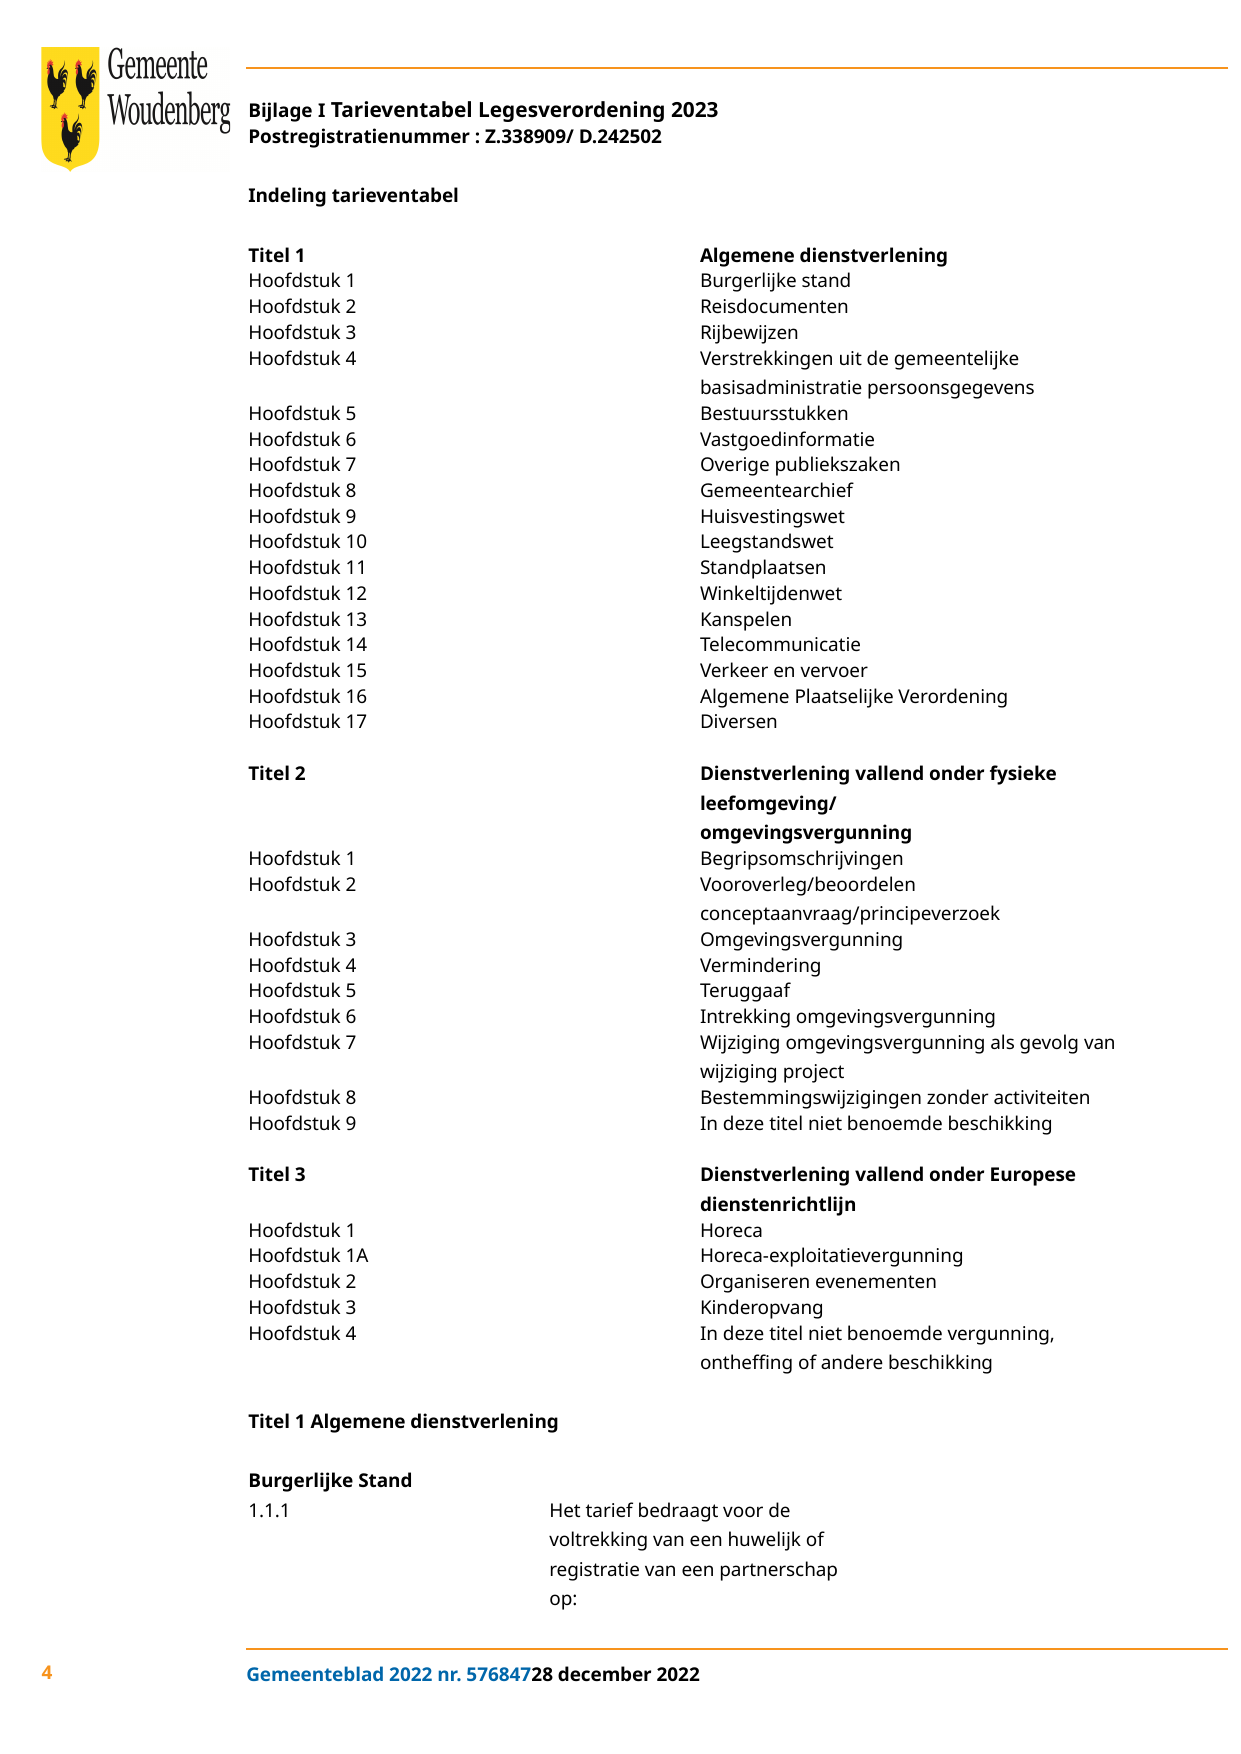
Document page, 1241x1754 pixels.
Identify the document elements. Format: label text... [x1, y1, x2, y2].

table_cell Titel 2 [248, 760, 700, 845]
table_cell Horeca-exploitatievergunning [700, 1243, 1152, 1268]
table_cell Hoofdstuk 3 [248, 319, 700, 345]
table_cell In deze titel niet benoemde beschikking [700, 1110, 1152, 1136]
table_cell Verstrekkingen uit de gemeentelijke basisadministratie persoonsgegevens [700, 345, 1152, 400]
table_cell Vermindering [700, 952, 1152, 978]
table_cell Huisvestingswet [700, 503, 1152, 529]
table_cell Hoofdstuk 4 [248, 1320, 700, 1375]
table_cell Verkeer en vervoer [700, 657, 1152, 683]
table_cell Hoofdstuk 10 [248, 529, 700, 554]
table_cell Hoofdstuk 1 [248, 1217, 700, 1243]
table_cell Dienstverlening vallend onder Europese dienstenrichtlijn [700, 1162, 1152, 1217]
table_cell Hoofdstuk 6 [248, 426, 700, 451]
text Postregistratienummer : Z.338909/ D.242502 [248, 123, 1152, 149]
table_cell Begripsomschrijvingen [700, 845, 1152, 871]
table_cell Bestemmingswijzigingen zonder activiteiten [700, 1084, 1152, 1110]
text Indeling tarieventabel [248, 182, 1152, 208]
table_cell Hoofdstuk 9 [248, 1110, 700, 1136]
table_cell Hoofdstuk 2 [248, 293, 700, 319]
table_header 1.1.1 [248, 1497, 549, 1611]
table_cell Rijbewijzen [700, 319, 1152, 345]
table_cell Hoofdstuk 15 [248, 657, 700, 683]
table_cell Leegstandswet [700, 529, 1152, 554]
table_cell Intrekking omgevingsvergunning [700, 1003, 1152, 1029]
table_cell Hoofdstuk 14 [248, 632, 700, 657]
table_cell Hoofdstuk 16 [248, 683, 700, 709]
table_cell Hoofdstuk 11 [248, 554, 700, 580]
table_cell Hoofdstuk 1 [248, 845, 700, 871]
table_cell Dienstverlening vallend onder fysieke leefomgeving/ omgevingsvergunning [700, 760, 1152, 845]
table_cell Kanspelen [700, 606, 1152, 632]
table_cell Overige publiekszaken [700, 451, 1152, 477]
table_cell Algemene Plaatselijke Verordening [700, 683, 1152, 709]
table_cell Hoofdstuk 4 [248, 952, 700, 978]
table_cell Vooroverleg/beoordelen conceptaanvraag/principeverzoek [700, 871, 1152, 926]
table_cell [248, 735, 700, 760]
table_header Titel 1 [248, 242, 700, 267]
table_cell Hoofdstuk 2 [248, 871, 700, 926]
table_cell Hoofdstuk 17 [248, 709, 700, 734]
table_cell [700, 735, 1152, 760]
text Burgerlijke Stand [248, 1467, 1152, 1493]
table_cell Hoofdstuk 1A [248, 1243, 700, 1268]
table_cell Hoofdstuk 8 [248, 477, 700, 503]
table_cell Hoofdstuk 1 [248, 268, 700, 293]
table_cell Horeca [700, 1217, 1152, 1243]
table_cell Titel 3 [248, 1162, 700, 1217]
table_cell Teruggaaf [700, 978, 1152, 1003]
table_header [850, 1497, 1152, 1611]
table_cell Vastgoedinformatie [700, 426, 1152, 451]
table_cell [248, 1136, 700, 1162]
table_cell In deze titel niet benoemde vergunning, ontheffing of andere beschikking [700, 1320, 1152, 1375]
table_cell Telecommunicatie [700, 632, 1152, 657]
table_cell Omgevingsvergunning [700, 926, 1152, 952]
table_cell Hoofdstuk 2 [248, 1268, 700, 1294]
table_cell Hoofdstuk 6 [248, 1003, 700, 1029]
table_cell Hoofdstuk 9 [248, 503, 700, 529]
table_cell Winkeltijdenwet [700, 580, 1152, 606]
table_cell Standplaatsen [700, 554, 1152, 580]
table_cell Kinderopvang [700, 1294, 1152, 1320]
table_cell Hoofdstuk 13 [248, 606, 700, 632]
picture [41, 47, 231, 172]
table_cell Hoofdstuk 8 [248, 1084, 700, 1110]
table_cell [700, 1136, 1152, 1162]
table_cell Wijziging omgevingsvergunning als gevolg van wijziging project [700, 1029, 1152, 1084]
table_cell Hoofdstuk 12 [248, 580, 700, 606]
table_cell Diversen [700, 709, 1152, 734]
table_cell Organiseren evenementen [700, 1268, 1152, 1294]
table_cell Burgerlijke stand [700, 268, 1152, 293]
table_cell Hoofdstuk 3 [248, 1294, 700, 1320]
text Bijlage I Tarieventabel Legesverordening 2023 [248, 95, 1152, 123]
table_cell Hoofdstuk 5 [248, 400, 700, 426]
table_header Algemene dienstverlening [700, 242, 1152, 267]
table_cell Gemeentearchief [700, 477, 1152, 503]
table_header Het tarief bedraagt voor de voltrekking van een huwelijk of registratie van een partnerschap op: [549, 1497, 850, 1611]
table_cell Hoofdstuk 3 [248, 926, 700, 952]
text Titel 1 Algemene dienstverlening [248, 1408, 1152, 1434]
table_cell Hoofdstuk 7 [248, 1029, 700, 1084]
table_cell Hoofdstuk 5 [248, 978, 700, 1003]
table_cell Reisdocumenten [700, 293, 1152, 319]
table_cell Hoofdstuk 4 [248, 345, 700, 400]
table_cell Hoofdstuk 7 [248, 451, 700, 477]
table_cell Bestuursstukken [700, 400, 1152, 426]
